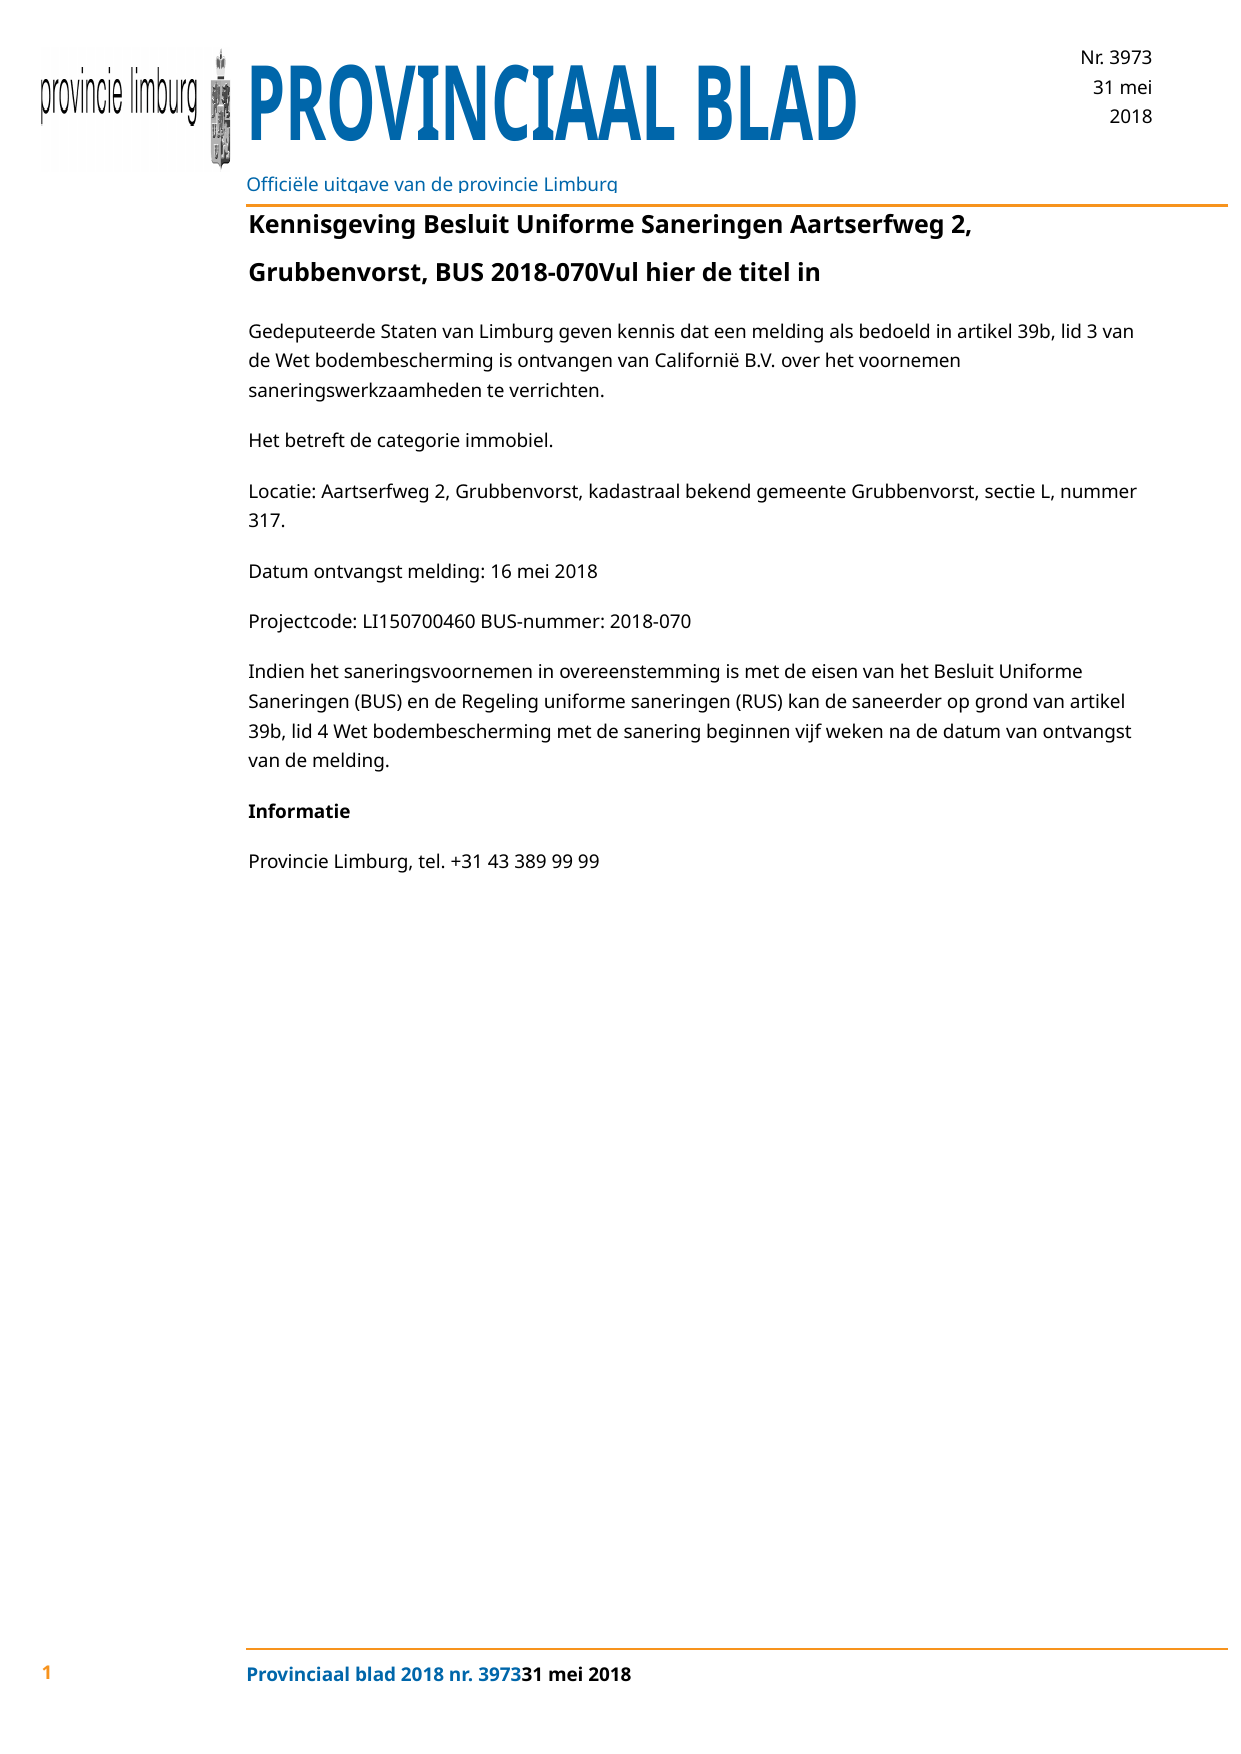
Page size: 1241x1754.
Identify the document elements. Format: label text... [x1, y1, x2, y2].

text Indien het saneringsvoornemen in overeenstemming is met de eisen van het Besluit Uniforme Saneringen (BUS) en de Regeling uniforme saneringen (RUS) kan de saneerder op grond van artikel 39b, lid 4 Wet bodembescherming met de sanering beginnen vijf weken na de datum van ontvangst van de melding. [248, 659, 1152, 773]
text Projectcode: LI150700460 BUS-nummer: 2018-070 [248, 608, 1152, 634]
text Gedeputeerde Staten van Limburg geven kennis dat een melding als bedoeld in artikel 39b, lid 3 van de Wet bodembescherming is ontvangen van Californië B.V. over het voornemen saneringswerkzaamheden te verrichten. [248, 318, 1152, 403]
text Provincie Limburg, tel. +31 43 389 99 99 [248, 848, 1152, 874]
text Kennisgeving Besluit Uniforme Saneringen Aartserfweg 2, Grubbenvorst, BUS 2018-070Vul hier de titel in [248, 207, 1152, 288]
text Informatie [248, 798, 1152, 824]
text Locatie: Aartserfweg 2, Grubbenvorst, kadastraal bekend gemeente Grubbenvorst, sectie L, nummer 317. [248, 478, 1152, 533]
text Datum ontvangst melding: 16 mei 2018 [248, 558, 1152, 584]
picture [41, 47, 231, 172]
text Het betreft de categorie immobiel. [248, 427, 1152, 453]
